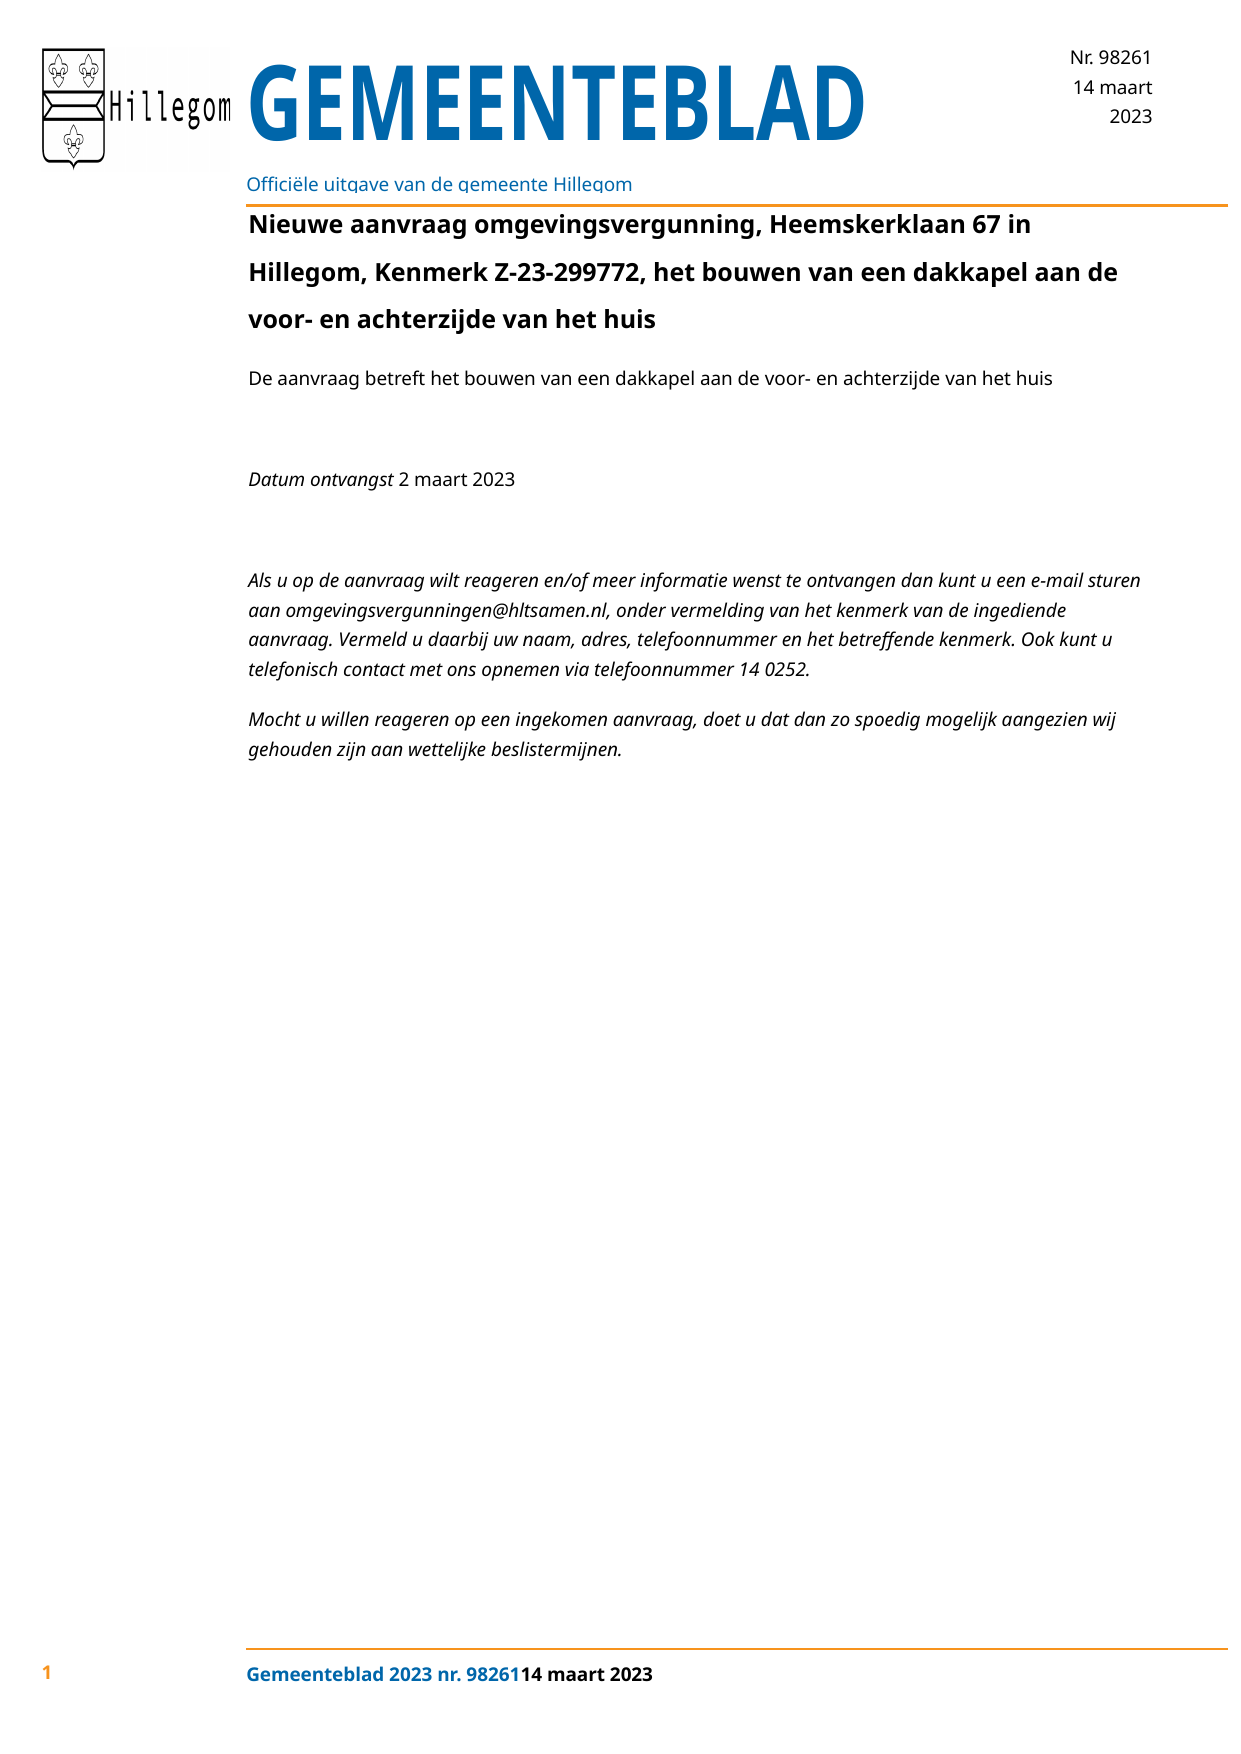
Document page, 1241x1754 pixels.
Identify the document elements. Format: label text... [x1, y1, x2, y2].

text De aanvraag betreft het bouwen van een dakkapel aan de voor- en achterzijde van het huis [248, 366, 1152, 391]
picture [41, 47, 231, 172]
text Als u op de aanvraag wilt reageren en/of meer informatie wenst te ontvangen dan kunt u een e-mail sturen aan omgevingsvergunningen@hltsamen.nl, onder vermelding van het kenmerk van de ingediende aanvraag. Vermeld u daarbij uw naam, adres, telefoonnummer en het betreffende kenmerk. Ook kunt u telefonisch contact met ons opnemen via telefoonnummer 14 0252. [248, 567, 1152, 682]
text Nieuwe aanvraag omgevingsvergunning, Heemskerklaan 67 in Hillegom, Kenmerk Z-23-299772, het bouwen van een dakkapel aan de voor- en achterzijde van het huis [248, 207, 1152, 336]
text Datum ontvangst 2 maart 2023 [248, 466, 1152, 492]
text Mocht u willen reageren op een ingekomen aanvraag, doet u dat dan zo spoedig mogelijk aangezien wij gehouden zijn aan wettelijke beslistermijnen. [248, 706, 1152, 762]
